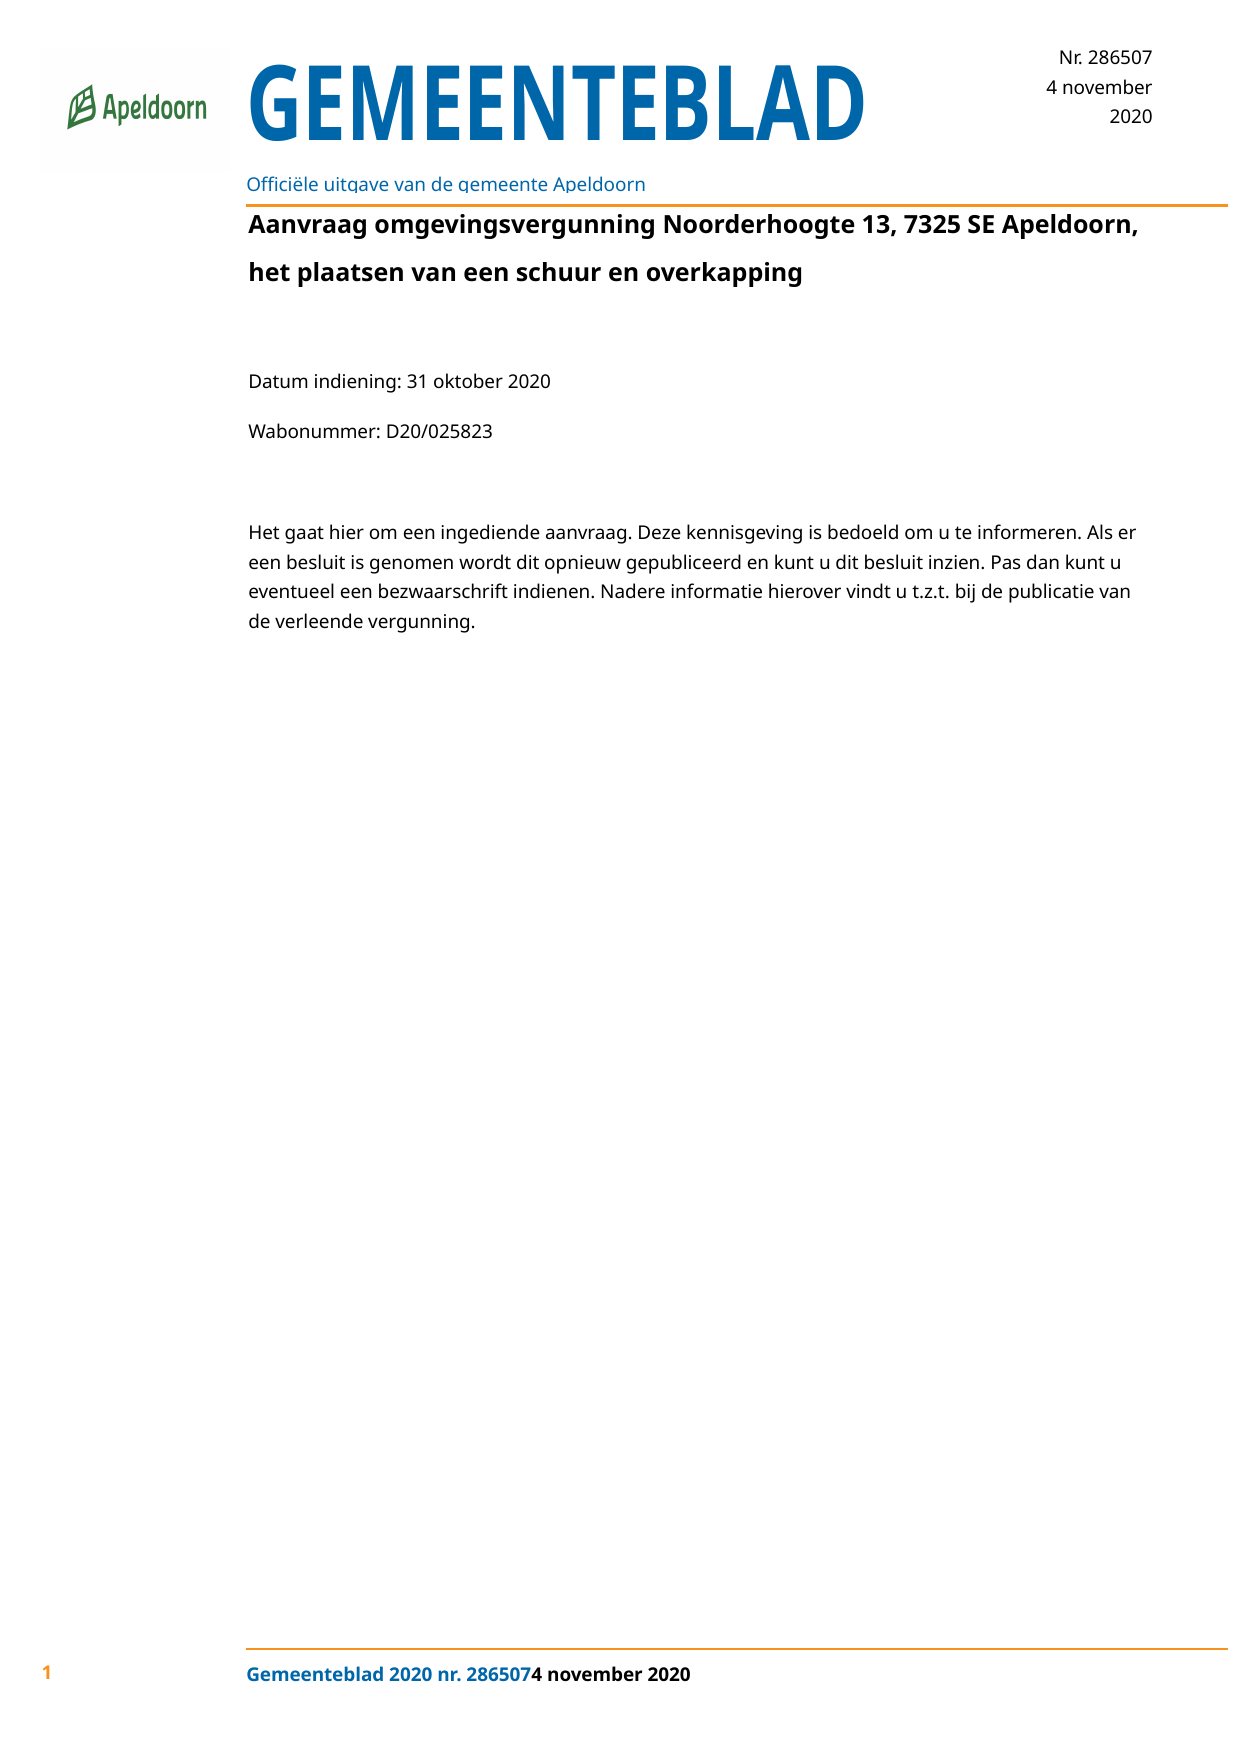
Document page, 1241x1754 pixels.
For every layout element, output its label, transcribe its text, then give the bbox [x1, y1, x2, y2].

picture [41, 47, 231, 172]
text Wabonummer: D20/025823 [248, 419, 1152, 444]
text Datum indiening: 31 oktober 2020 [248, 368, 1152, 394]
text Aanvraag omgevingsvergunning Noorderhoogte 13, 7325 SE Apeldoorn, het plaatsen van een schuur en overkapping [248, 207, 1152, 288]
text Het gaat hier om een ingediende aanvraag. Deze kennisgeving is bedoeld om u te informeren. Als er een besluit is genomen wordt dit opnieuw gepubliceerd en kunt u dit besluit inzien. Pas dan kunt u eventueel een bezwaarschrift indienen. Nadere informatie hierover vindt u t.z.t. bij de publicatie van de verleende vergunning. [248, 519, 1152, 634]
